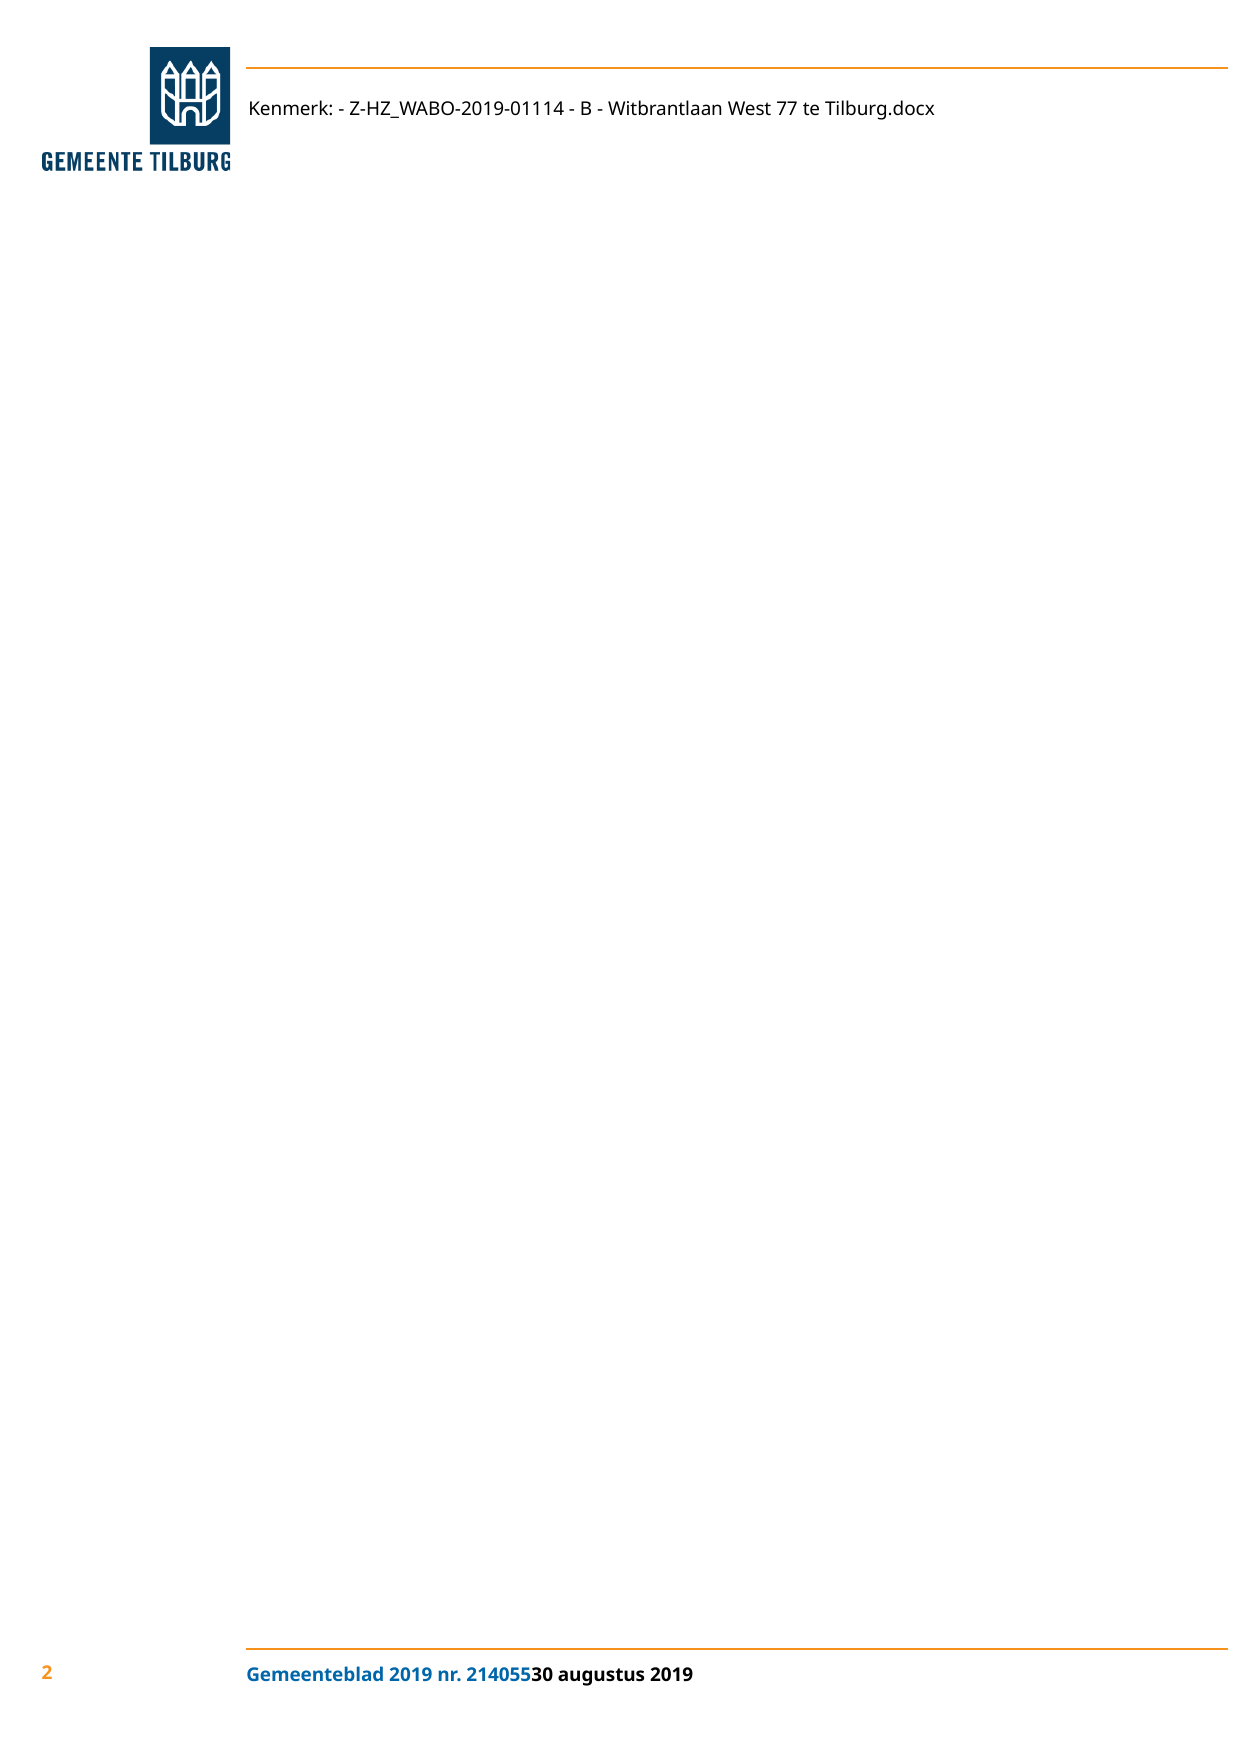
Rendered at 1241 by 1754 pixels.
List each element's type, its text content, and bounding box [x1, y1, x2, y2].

text Kenmerk: - Z-HZ_WABO-2019-01114 - B - Witbrantlaan West 77 te Tilburg.docx [248, 95, 1152, 121]
picture [41, 47, 231, 172]
